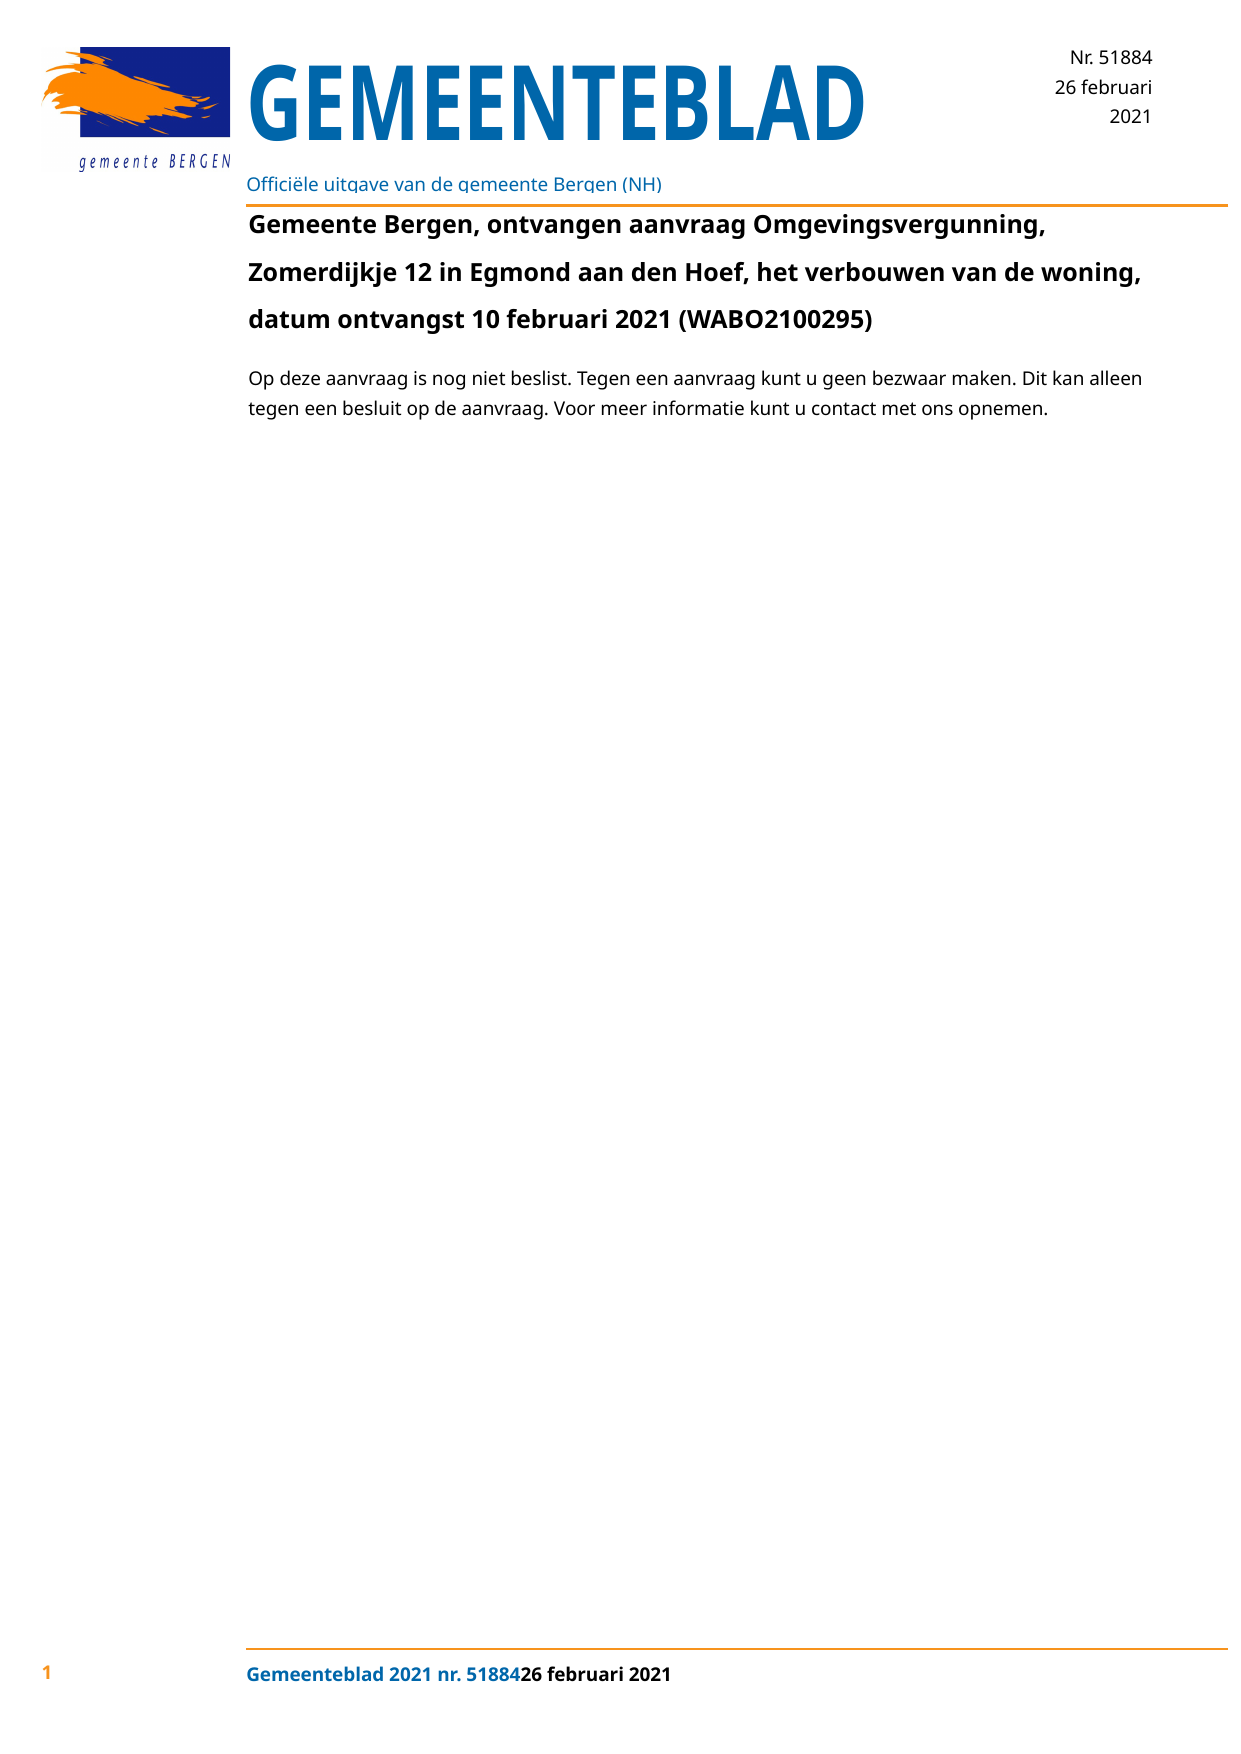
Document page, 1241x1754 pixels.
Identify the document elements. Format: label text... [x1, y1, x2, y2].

text Gemeente Bergen, ontvangen aanvraag Omgevingsvergunning, Zomerdijkje 12 in Egmond aan den Hoef, het verbouwen van de woning, datum ontvangst 10 februari 2021 (WABO2100295) [248, 207, 1152, 336]
picture [41, 47, 231, 172]
text Op deze aanvraag is nog niet beslist. Tegen een aanvraag kunt u geen bezwaar maken. Dit kan alleen tegen een besluit op de aanvraag. Voor meer informatie kunt u contact met ons opnemen. [248, 366, 1152, 421]
